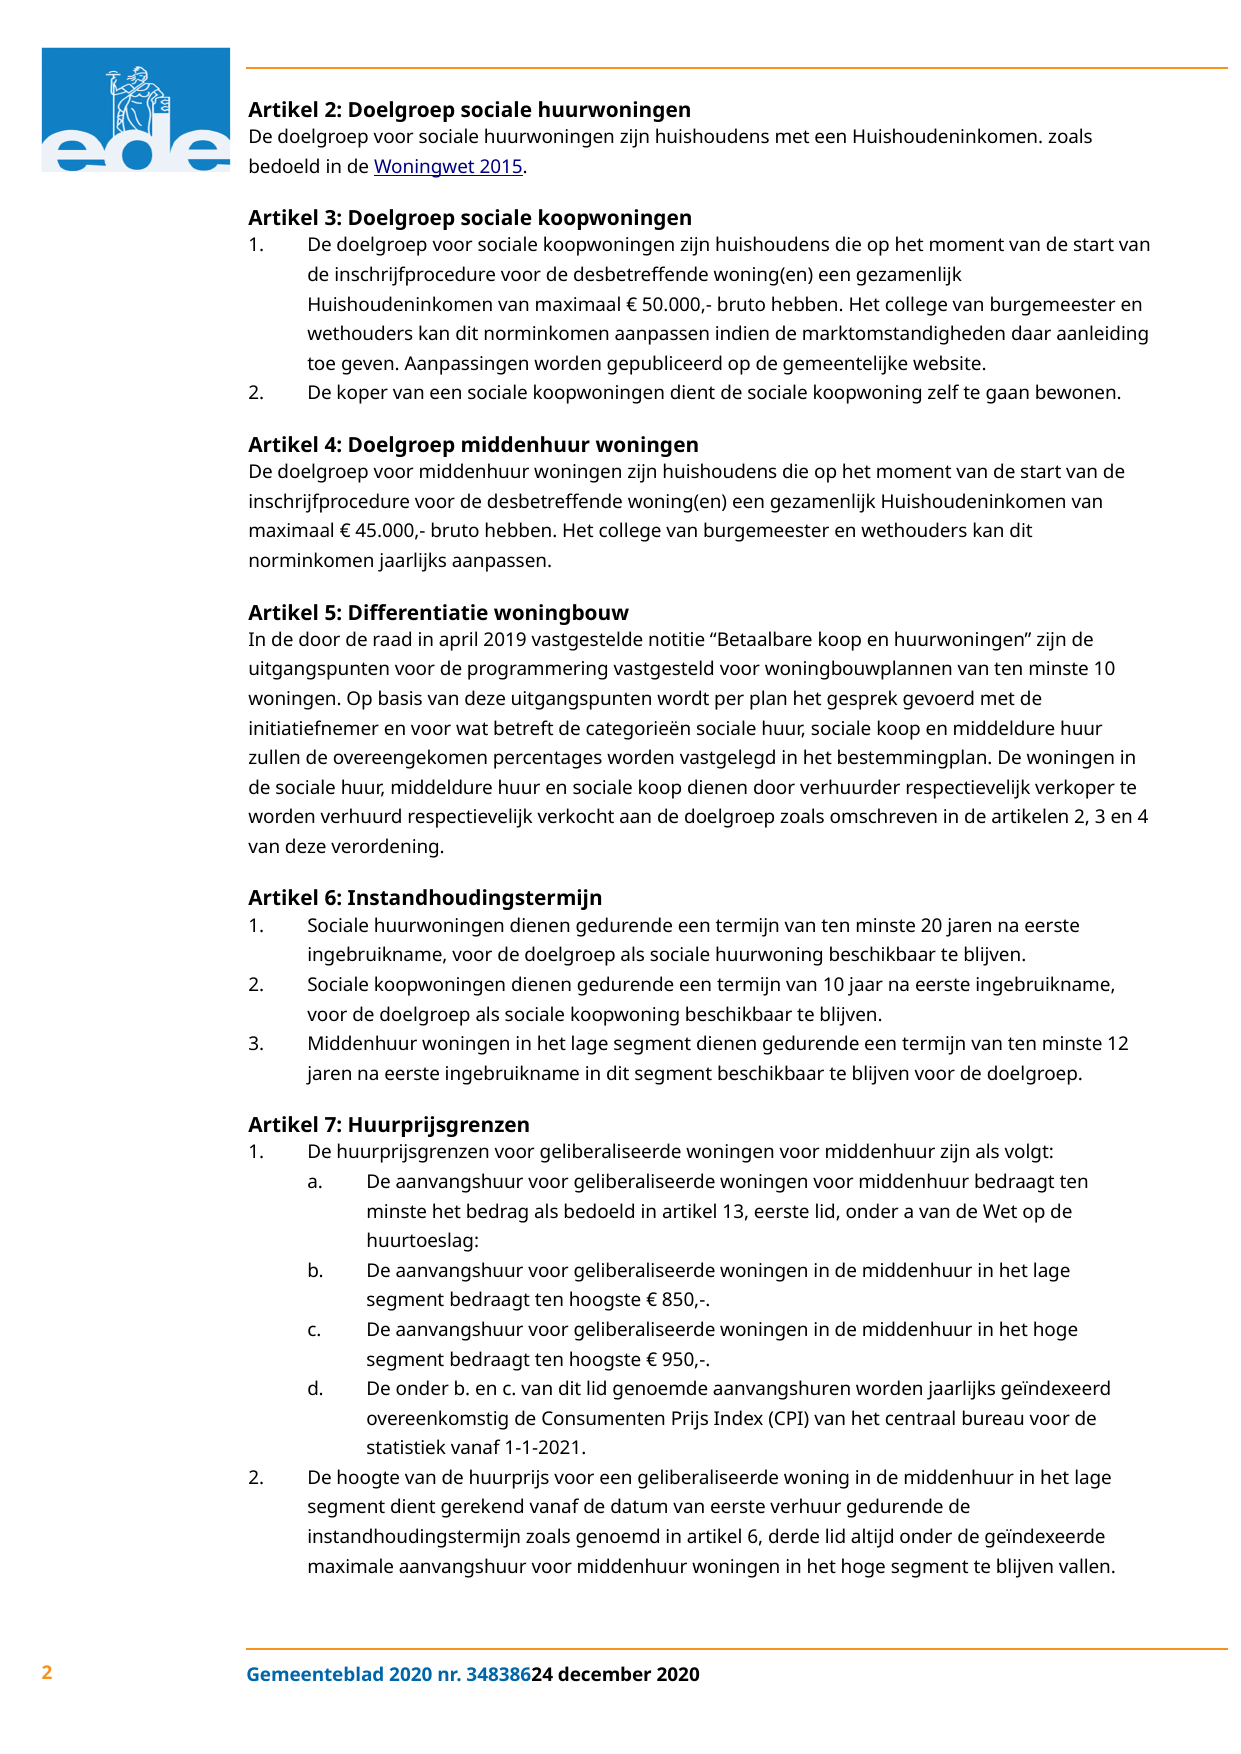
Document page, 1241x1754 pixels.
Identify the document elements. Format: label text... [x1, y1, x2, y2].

list Sociale koopwoningen dienen gedurende een termijn van 10 jaar na eerste ingebruikname, voor de doelgroep als sociale koopwoning beschikbaar te blijven. [248, 971, 1152, 1026]
list De aanvangshuur voor geliberaliseerde woningen in de middenhuur in het hoge segment bedraagt ten hoogste € 950,-. [307, 1316, 1152, 1372]
list De huurprijsgrenzen voor geliberaliseerde woningen voor middenhuur zijn als volgt: [248, 1139, 1152, 1164]
list De hoogte van de huurprijs voor een geliberaliseerde woning in de middenhuur in het lage segment dient gerekend vanaf de datum van eerste verhuur gedurende de instandhoudingstermijn zoals genoemd in artikel 6, derde lid altijd onder de geïndexeerde maximale aanvangshuur voor middenhuur woningen in het hoge segment te blijven vallen. [248, 1464, 1152, 1579]
text De doelgroep voor middenhuur woningen zijn huishoudens die op het moment van de start van de inschrijfprocedure voor de desbetreffende woning(en) een gezamenlijk Huishoudeninkomen van maximaal € 45.000,- bruto hebben. Het college van burgemeester en wethouders kan dit norminkomen jaarlijks aanpassen. [248, 458, 1152, 573]
text De doelgroep voor sociale huurwoningen zijn huishoudens met een Huishoudeninkomen. zoals bedoeld in de Woningwet 2015. [248, 123, 1152, 178]
list Middenhuur woningen in het lage segment dienen gedurende een termijn van ten minste 12 jaren na eerste ingebruikname in dit segment beschikbaar te blijven voor de doelgroep. [248, 1030, 1152, 1086]
list De doelgroep voor sociale koopwoningen zijn huishoudens die op het moment van de start van de inschrijfprocedure voor de desbetreffende woning(en) een gezamenlijk Huishoudeninkomen van maximaal € 50.000,- bruto hebben. Het college van burgemeester en wethouders kan dit norminkomen aanpassen indien de marktomstandigheden daar aanleiding toe geven. Aanpassingen worden gepubliceerd op de gemeentelijke website. [248, 232, 1152, 376]
text In de door de raad in april 2019 vastgestelde notitie “Betaalbare koop en huurwoningen” zijn de uitgangspunten voor de programmering vastgesteld voor woningbouwplannen van ten minste 10 woningen. Op basis van deze uitgangspunten wordt per plan het gesprek gevoerd met de initiatiefnemer en voor wat betreft de categorieën sociale huur, sociale koop en middeldure huur zullen de overeengekomen percentages worden vastgelegd in het bestemmingplan. De woningen in de sociale huur, middeldure huur en sociale koop dienen door verhuurder respectievelijk verkoper te worden verhuurd respectievelijk verkocht aan de doelgroep zoals omschreven in de artikelen 2, 3 en 4 van deze verordening. [248, 626, 1152, 859]
list De aanvangshuur voor geliberaliseerde woningen voor middenhuur bedraagt ten minste het bedrag als bedoeld in artikel 13, eerste lid, onder a van de Wet op de huurtoeslag: [307, 1168, 1152, 1253]
list De aanvangshuur voor geliberaliseerde woningen in de middenhuur in het lage segment bedraagt ten hoogste € 850,-. [307, 1257, 1152, 1312]
text Artikel 2: Doelgroep sociale huurwoningen [248, 95, 1152, 123]
text Artikel 7: Huurprijsgrenzen [248, 1110, 1152, 1139]
list Sociale huurwoningen dienen gedurende een termijn van ten minste 20 jaren na eerste ingebruikname, voor de doelgroep als sociale huurwoning beschikbaar te blijven. [248, 912, 1152, 967]
list De onder b. en c. van dit lid genoemde aanvangshuren worden jaarlijks geïndexeerd overeenkomstig de Consumenten Prijs Index (CPI) van het centraal bureau voor de statistiek vanaf 1-1-2021. [307, 1375, 1152, 1460]
picture [41, 47, 231, 172]
text Artikel 5: Differentiatie woningbouw [248, 598, 1152, 626]
text Artikel 6: Instandhoudingstermijn [248, 883, 1152, 912]
text Artikel 3: Doelgroep sociale koopwoningen [248, 203, 1152, 232]
text Artikel 4: Doelgroep middenhuur woningen [248, 430, 1152, 458]
list De koper van een sociale koopwoningen dient de sociale koopwoning zelf te gaan bewonen. [248, 379, 1152, 405]
